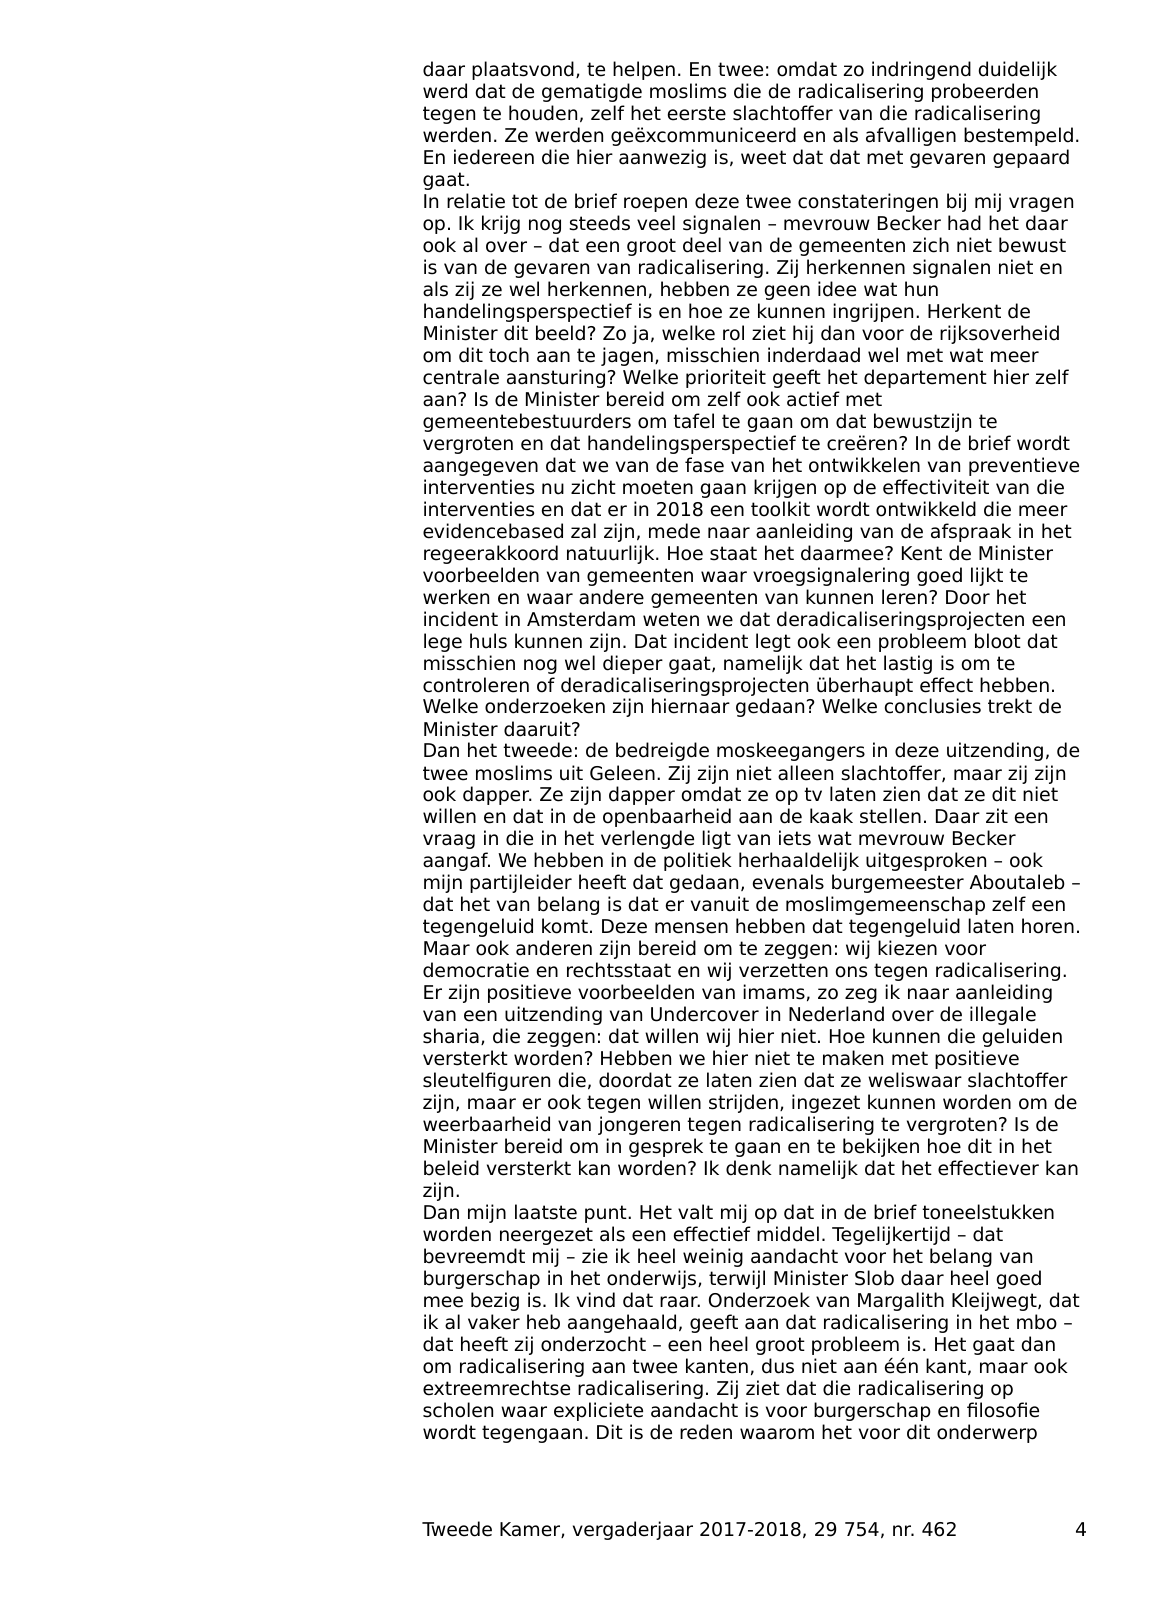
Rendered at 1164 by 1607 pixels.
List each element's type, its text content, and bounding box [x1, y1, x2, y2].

text daar plaatsvond, te helpen. En twee: omdat zo indringend duidelijk werd dat de gematigde moslims die de radicalisering probeerden tegen te houden, zelf het eerste slachtoffer van die radicalisering werden. Ze werden geëxcommuniceerd en als afvalligen bestempeld. En iedereen die hier aanwezig is, weet dat dat met gevaren gepaard gaat. [422, 59, 1087, 191]
text In relatie tot de brief roepen deze twee constateringen bij mij vragen op. Ik krijg nog steeds veel signalen – mevrouw Becker had het daar ook al over – dat een groot deel van de gemeenten zich niet bewust is van de gevaren van radicalisering. Zij herkennen signalen niet en als zij ze wel herkennen, hebben ze geen idee wat hun handelingsperspectief is en hoe ze kunnen ingrijpen. Herkent de Minister dit beeld? Zo ja, welke rol ziet hij dan voor de rijksoverheid om dit toch aan te jagen, misschien inderdaad wel met wat meer centrale aansturing? Welke prioriteit geeft het departement hier zelf aan? Is de Minister bereid om zelf ook actief met gemeentebestuurders om tafel te gaan om dat bewustzijn te vergroten en dat handelingsperspectief te creëren? In de brief wordt aangegeven dat we van de fase van het ontwikkelen van preventieve interventies nu zicht moeten gaan krijgen op de effectiviteit van die interventies en dat er in 2018 een toolkit wordt ontwikkeld die meer evidencebased zal zijn, mede naar aanleiding van de afspraak in het regeerakkoord natuurlijk. Hoe staat het daarmee? Kent de Minister voorbeelden van gemeenten waar vroegsignalering goed lijkt te werken en waar andere gemeenten van kunnen leren? Door het incident in Amsterdam weten we dat deradicaliseringsprojecten een lege huls kunnen zijn. Dat incident legt ook een probleem bloot dat misschien nog wel dieper gaat, namelijk dat het lastig is om te controleren of deradicaliseringsprojecten überhaupt effect hebben. Welke onderzoeken zijn hiernaar gedaan? Welke conclusies trekt de Minister daaruit? [422, 191, 1087, 740]
text Dan het tweede: de bedreigde moskeegangers in deze uitzending, de twee moslims uit Geleen. Zij zijn niet alleen slachtoffer, maar zij zijn ook dapper. Ze zijn dapper omdat ze op tv laten zien dat ze dit niet willen en dat in de openbaarheid aan de kaak stellen. Daar zit een vraag in die in het verlengde ligt van iets wat mevrouw Becker aangaf. We hebben in de politiek herhaaldelijk uitgesproken – ook mijn partijleider heeft dat gedaan, evenals burgemeester Aboutaleb – dat het van belang is dat er vanuit de moslimgemeenschap zelf een tegengeluid komt. Deze mensen hebben dat tegengeluid laten horen. Maar ook anderen zijn bereid om te zeggen: wij kiezen voor democratie en rechtsstaat en wij verzetten ons tegen radicalisering. Er zijn positieve voorbeelden van imams, zo zeg ik naar aanleiding van een uitzending van Undercover in Nederland over de illegale sharia, die zeggen: dat willen wij hier niet. Hoe kunnen die geluiden versterkt worden? Hebben we hier niet te maken met positieve sleutelfiguren die, doordat ze laten zien dat ze weliswaar slachtoffer zijn, maar er ook tegen willen strijden, ingezet kunnen worden om de weerbaarheid van jongeren tegen radicalisering te vergroten? Is de Minister bereid om in gesprek te gaan en te bekijken hoe dit in het beleid versterkt kan worden? Ik denk namelijk dat het effectiever kan zijn. [422, 740, 1087, 1202]
text Dan mijn laatste punt. Het valt mij op dat in de brief toneelstukken worden neergezet als een effectief middel. Tegelijkertijd – dat bevreemdt mij – zie ik heel weinig aandacht voor het belang van burgerschap in het onderwijs, terwijl Minister Slob daar heel goed mee bezig is. Ik vind dat raar. Onderzoek van Margalith Kleijwegt, dat ik al vaker heb aangehaald, geeft aan dat radicalisering in het mbo – dat heeft zij onderzocht – een heel groot probleem is. Het gaat dan om radicalisering aan twee kanten, dus niet aan één kant, maar ook extreemrechtse radicalisering. Zij ziet dat die radicalisering op scholen waar expliciete aandacht is voor burgerschap en filosofie wordt tegengaan. Dit is de reden waarom het voor dit onderwerp [422, 1202, 1087, 1444]
